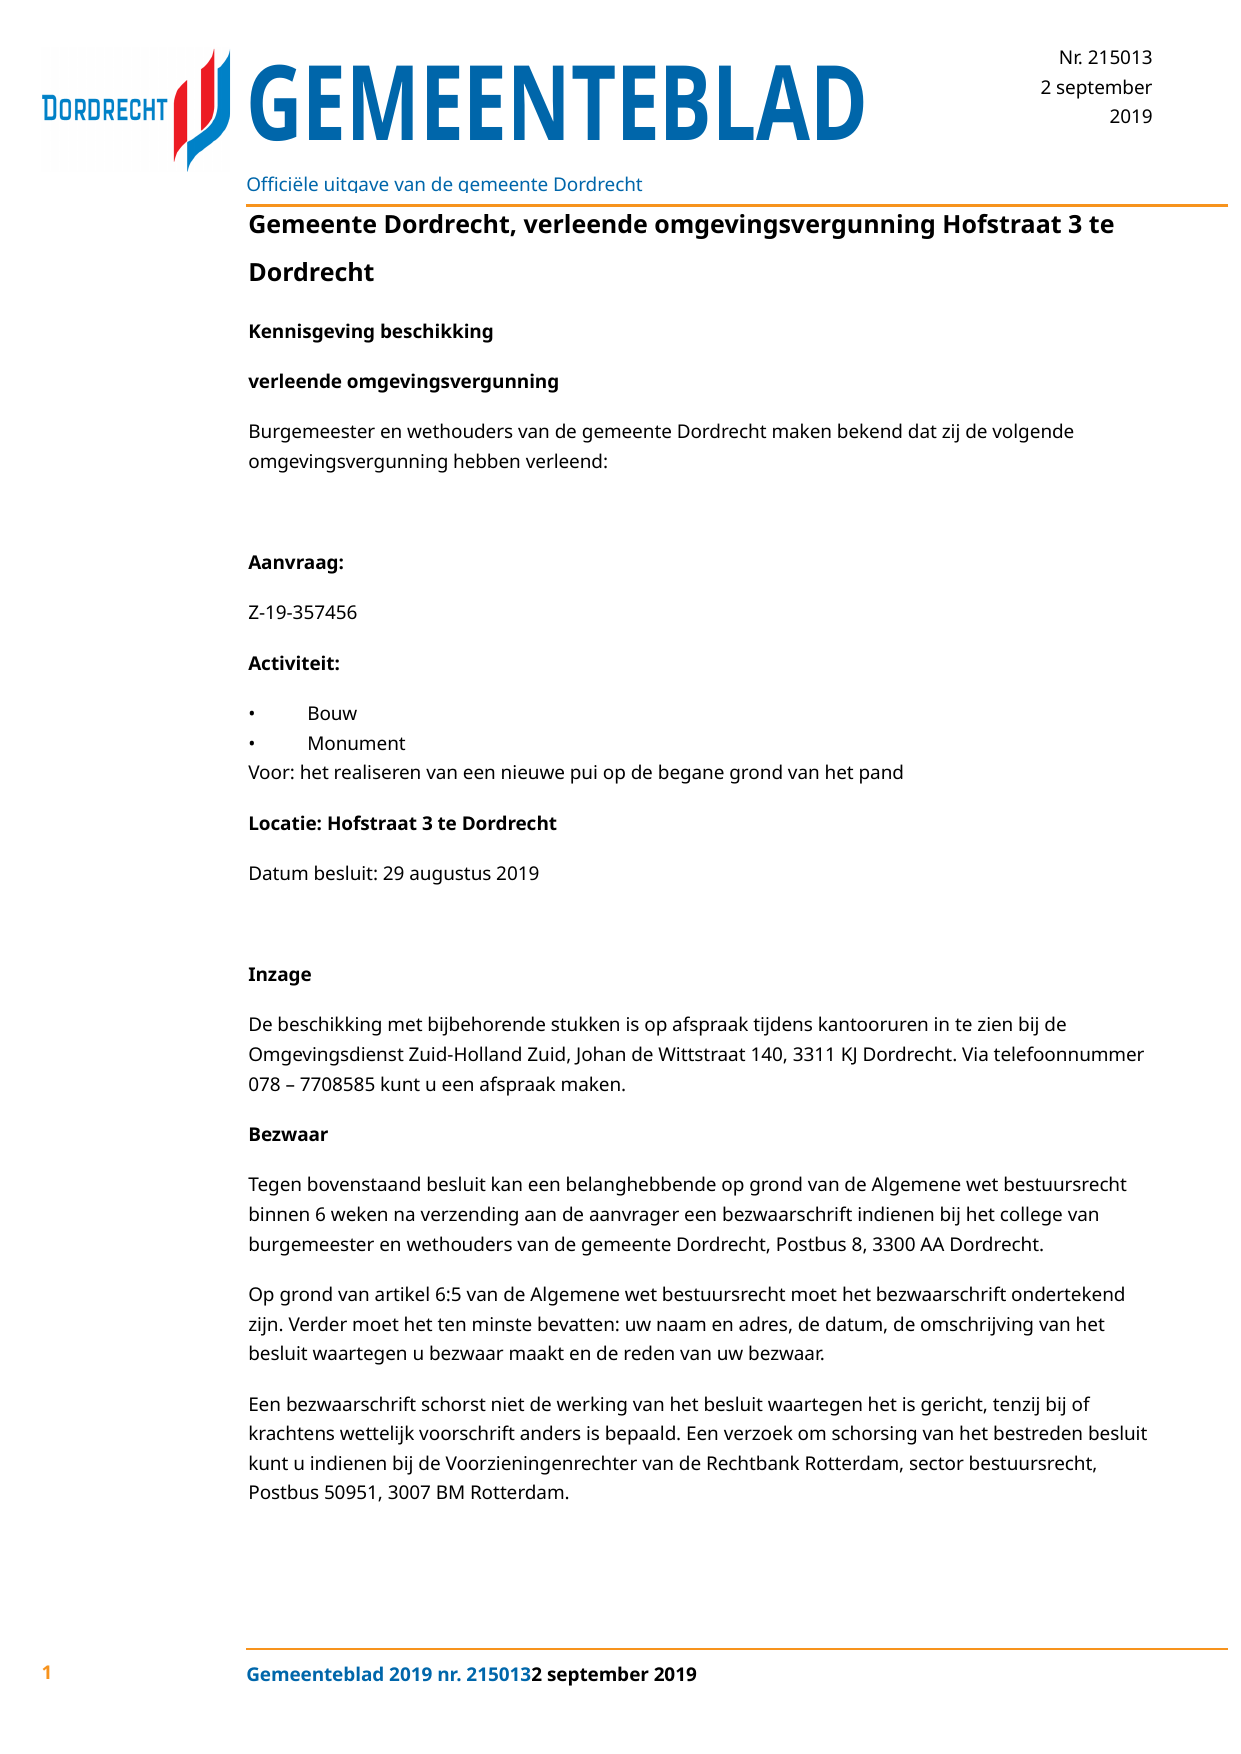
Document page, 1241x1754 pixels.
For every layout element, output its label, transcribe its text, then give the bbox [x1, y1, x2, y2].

text Datum besluit: 29 augustus 2019 [248, 860, 1152, 886]
text Aanvraag: [248, 549, 1152, 575]
text Z-19-357456 [248, 599, 1152, 625]
text Tegen bovenstaand besluit kan een belanghebbende op grond van de Algemene wet bestuursrecht binnen 6 weken na verzending aan de aanvrager een bezwaarschrift indienen bij het college van burgemeester en wethouders van de gemeente Dordrecht, Postbus 8, 3300 AA Dordrecht. [248, 1172, 1152, 1257]
text Op grond van artikel 6:5 van de Algemene wet bestuursrecht moet het bezwaarschrift ondertekend zijn. Verder moet het ten minste bevatten: uw naam en adres, de datum, de omschrijving van het besluit waartegen u bezwaar maakt en de reden van uw bezwaar. [248, 1281, 1152, 1366]
text De beschikking met bijbehorende stukken is op afspraak tijdens kantooruren in te zien bij de Omgevingsdienst Zuid-Holland Zuid, Johan de Wittstraat 140, 3311 KJ Dordrecht. Via telefoonnummer 078 – 7708585 kunt u een afspraak maken. [248, 1012, 1152, 1097]
text Gemeente Dordrecht, verleende omgevingsvergunning Hofstraat 3 te Dordrecht [248, 207, 1152, 288]
text Een bezwaarschrift schorst niet de werking van het besluit waartegen het is gericht, tenzij bij of krachtens wettelijk voorschrift anders is bepaald. Een verzoek om schorsing van het bestreden besluit kunt u indienen bij de Voorzieningenrechter van de Rechtbank Rotterdam, sector bestuursrecht, Postbus 50951, 3007 BM Rotterdam. [248, 1391, 1152, 1505]
text Burgemeester en wethouders van de gemeente Dordrecht maken bekend dat zij de volgende omgevingsvergunning hebben verleend: [248, 419, 1152, 474]
text Activiteit: [248, 650, 1152, 676]
text verleende omgevingsvergunning [248, 368, 1152, 394]
text Bezwaar [248, 1121, 1152, 1147]
text Locatie: Hofstraat 3 te Dordrecht [248, 810, 1152, 836]
text Voor: het realiseren van een nieuwe pui op de begane grond van het pand [248, 759, 1152, 785]
text Inzage [248, 961, 1152, 987]
list Monument [248, 730, 1152, 756]
list Bouw [248, 700, 1152, 726]
text Kennisgeving beschikking [248, 318, 1152, 344]
picture [41, 47, 231, 172]
